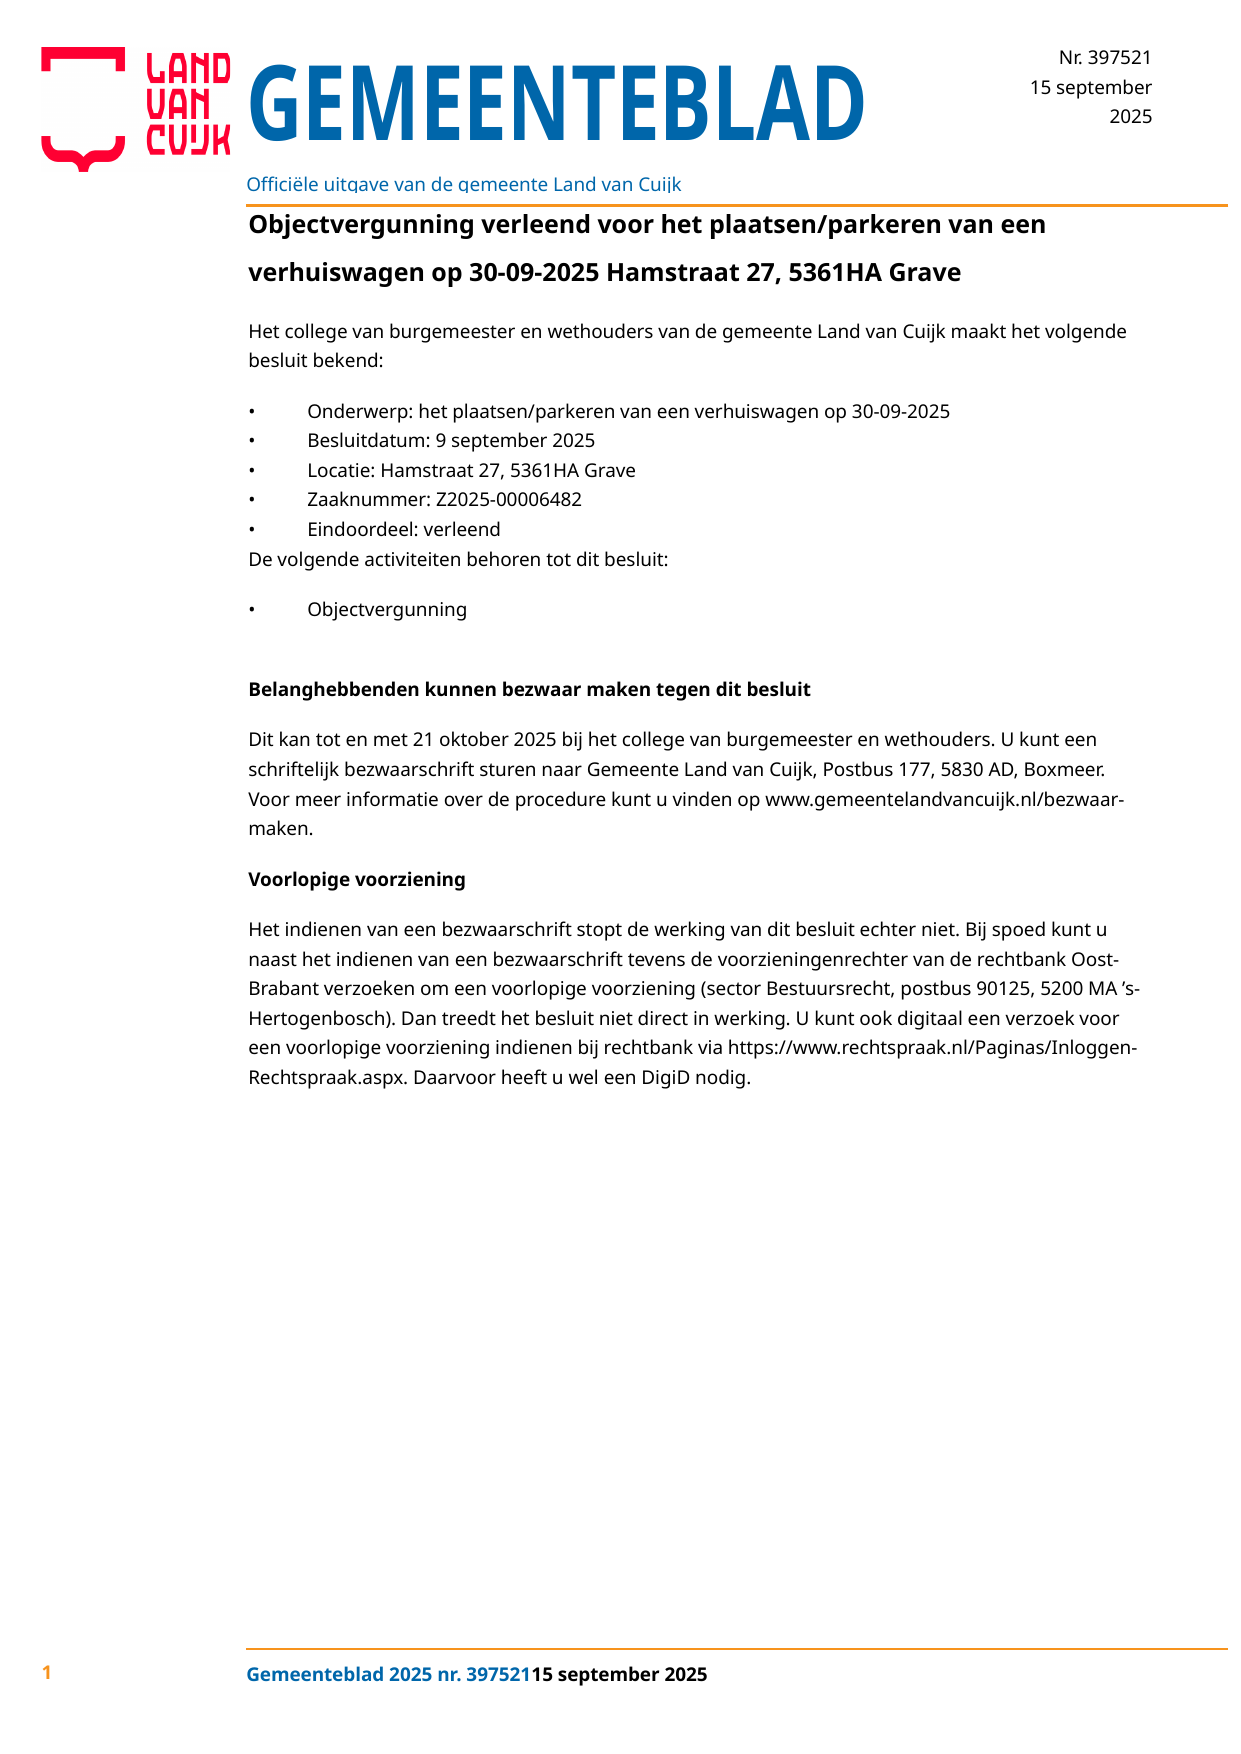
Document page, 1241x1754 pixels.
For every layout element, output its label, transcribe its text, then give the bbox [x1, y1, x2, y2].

list Onderwerp: het plaatsen/parkeren van een verhuiswagen op 30-09-2025 [248, 398, 1152, 424]
text Belanghebbenden kunnen bezwaar maken tegen dit besluit [248, 676, 1152, 702]
list Locatie: Hamstraat 27, 5361HA Grave [248, 457, 1152, 483]
text Het indienen van een bezwaarschrift stopt de werking van dit besluit echter niet. Bij spoed kunt u naast het indienen van een bezwaarschrift tevens de voorzieningenrechter van de rechtbank Oost-Brabant verzoeken om een voorlopige voorziening (sector Bestuursrecht, postbus 90125, 5200 MA ’s-Hertogenbosch). Dan treedt het besluit niet direct in werking. U kunt ook digitaal een verzoek voor een voorlopige voorziening indienen bij rechtbank via https://www.rechtspraak.nl/Paginas/Inloggen-Rechtspraak.aspx. Daarvoor heeft u wel een DigiD nodig. [248, 916, 1152, 1090]
text Voorlopige voorziening [248, 866, 1152, 892]
text Objectvergunning verleend voor het plaatsen/parkeren van een verhuiswagen op 30-09-2025 Hamstraat 27, 5361HA Grave [248, 207, 1152, 288]
list Besluitdatum: 9 september 2025 [248, 427, 1152, 453]
list Zaaknummer: Z2025-00006482 [248, 487, 1152, 512]
list Eindoordeel: verleend [248, 516, 1152, 542]
list Objectvergunning [248, 596, 1152, 622]
text Dit kan tot en met 21 oktober 2025 bij het college van burgemeester en wethouders. U kunt een schriftelijk bezwaarschrift sturen naar Gemeente Land van Cuijk, Postbus 177, 5830 AD, Boxmeer. Voor meer informatie over de procedure kunt u vinden op www.gemeentelandvancuijk.nl/bezwaar-maken. [248, 727, 1152, 841]
text Het college van burgemeester en wethouders van de gemeente Land van Cuijk maakt het volgende besluit bekend: [248, 318, 1152, 373]
picture [41, 47, 231, 172]
text De volgende activiteiten behoren tot dit besluit: [248, 546, 1152, 572]
